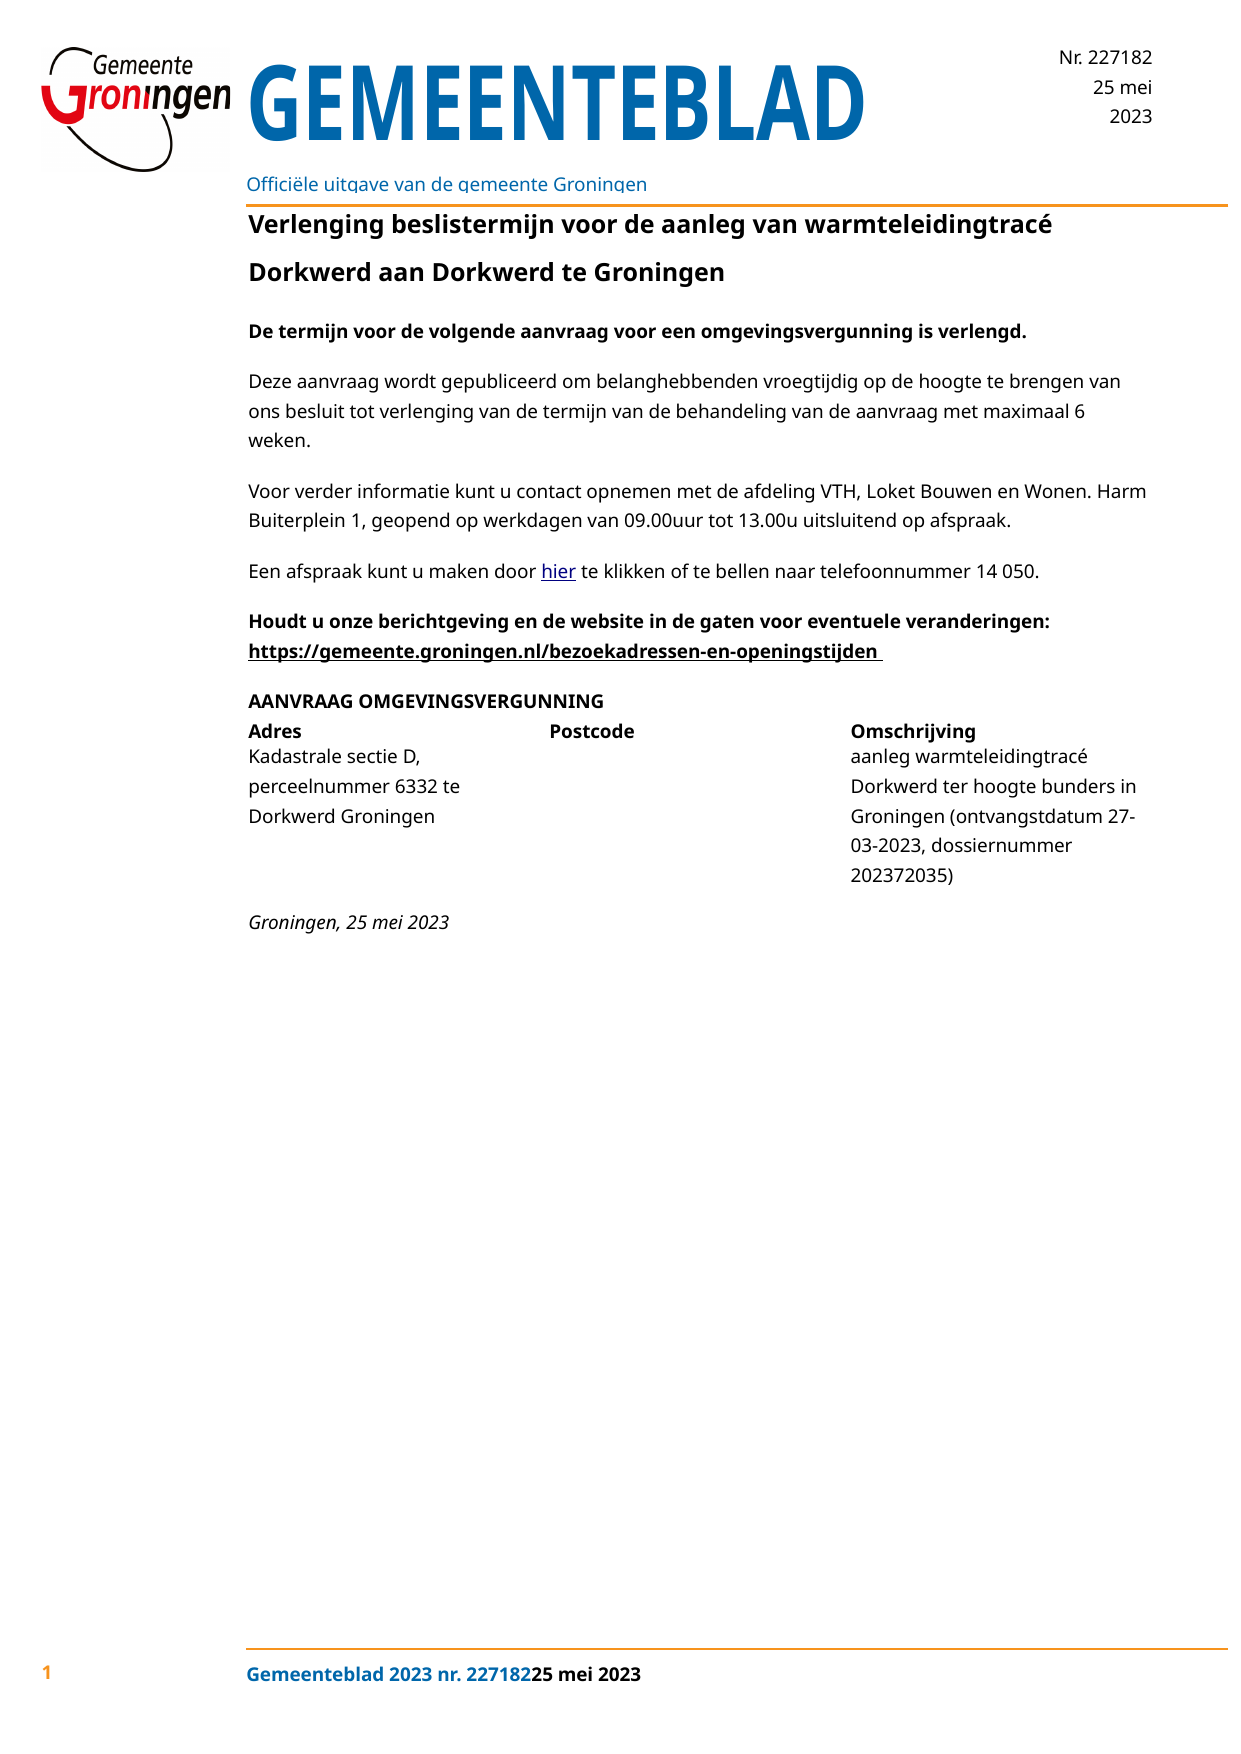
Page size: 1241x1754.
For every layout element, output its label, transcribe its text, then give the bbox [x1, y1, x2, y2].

table_header Postcode [549, 718, 850, 744]
text Houdt u onze berichtgeving en de website in de gaten voor eventuele veranderingen: https://gemeente.groningen.nl/bezoekadressen-en-openingstijden [248, 608, 1152, 664]
text Verlenging beslistermijn voor de aanleg van warmteleidingtracé Dorkwerd aan Dorkwerd te Groningen [248, 207, 1152, 288]
text AANVRAAG OMGEVINGSVERGUNNING [248, 688, 1152, 714]
table_cell aanleg warmteleidingtracé Dorkwerd ter hoogte bunders in Groningen (ontvangstdatum 27-03-2023, dossiernummer 202372035) [850, 744, 1152, 888]
table_header Omschrijving [850, 718, 1152, 744]
text De termijn voor de volgende aanvraag voor een omgevingsvergunning is verlengd. [248, 318, 1152, 344]
text Deze aanvraag wordt gepubliceerd om belanghebbenden vroegtijdig op de hoogte te brengen van ons besluit tot verlenging van de termijn van de behandeling van de aanvraag met maximaal 6 weken. [248, 368, 1152, 453]
text Groningen, 25 mei 2023 [248, 909, 1152, 935]
text Een afspraak kunt u maken door hier te klikken of te bellen naar telefoonnummer 14 050. [248, 558, 1152, 584]
table_cell [549, 744, 850, 888]
table_cell Kadastrale sectie D, perceelnummer 6332 te Dorkwerd Groningen [248, 744, 549, 888]
text Voor verder informatie kunt u contact opnemen met de afdeling VTH, Loket Bouwen en Wonen. Harm Buiterplein 1, geopend op werkdagen van 09.00uur tot 13.00u uitsluitend op afspraak. [248, 478, 1152, 533]
table_header Adres [248, 718, 549, 744]
picture [41, 47, 231, 172]
